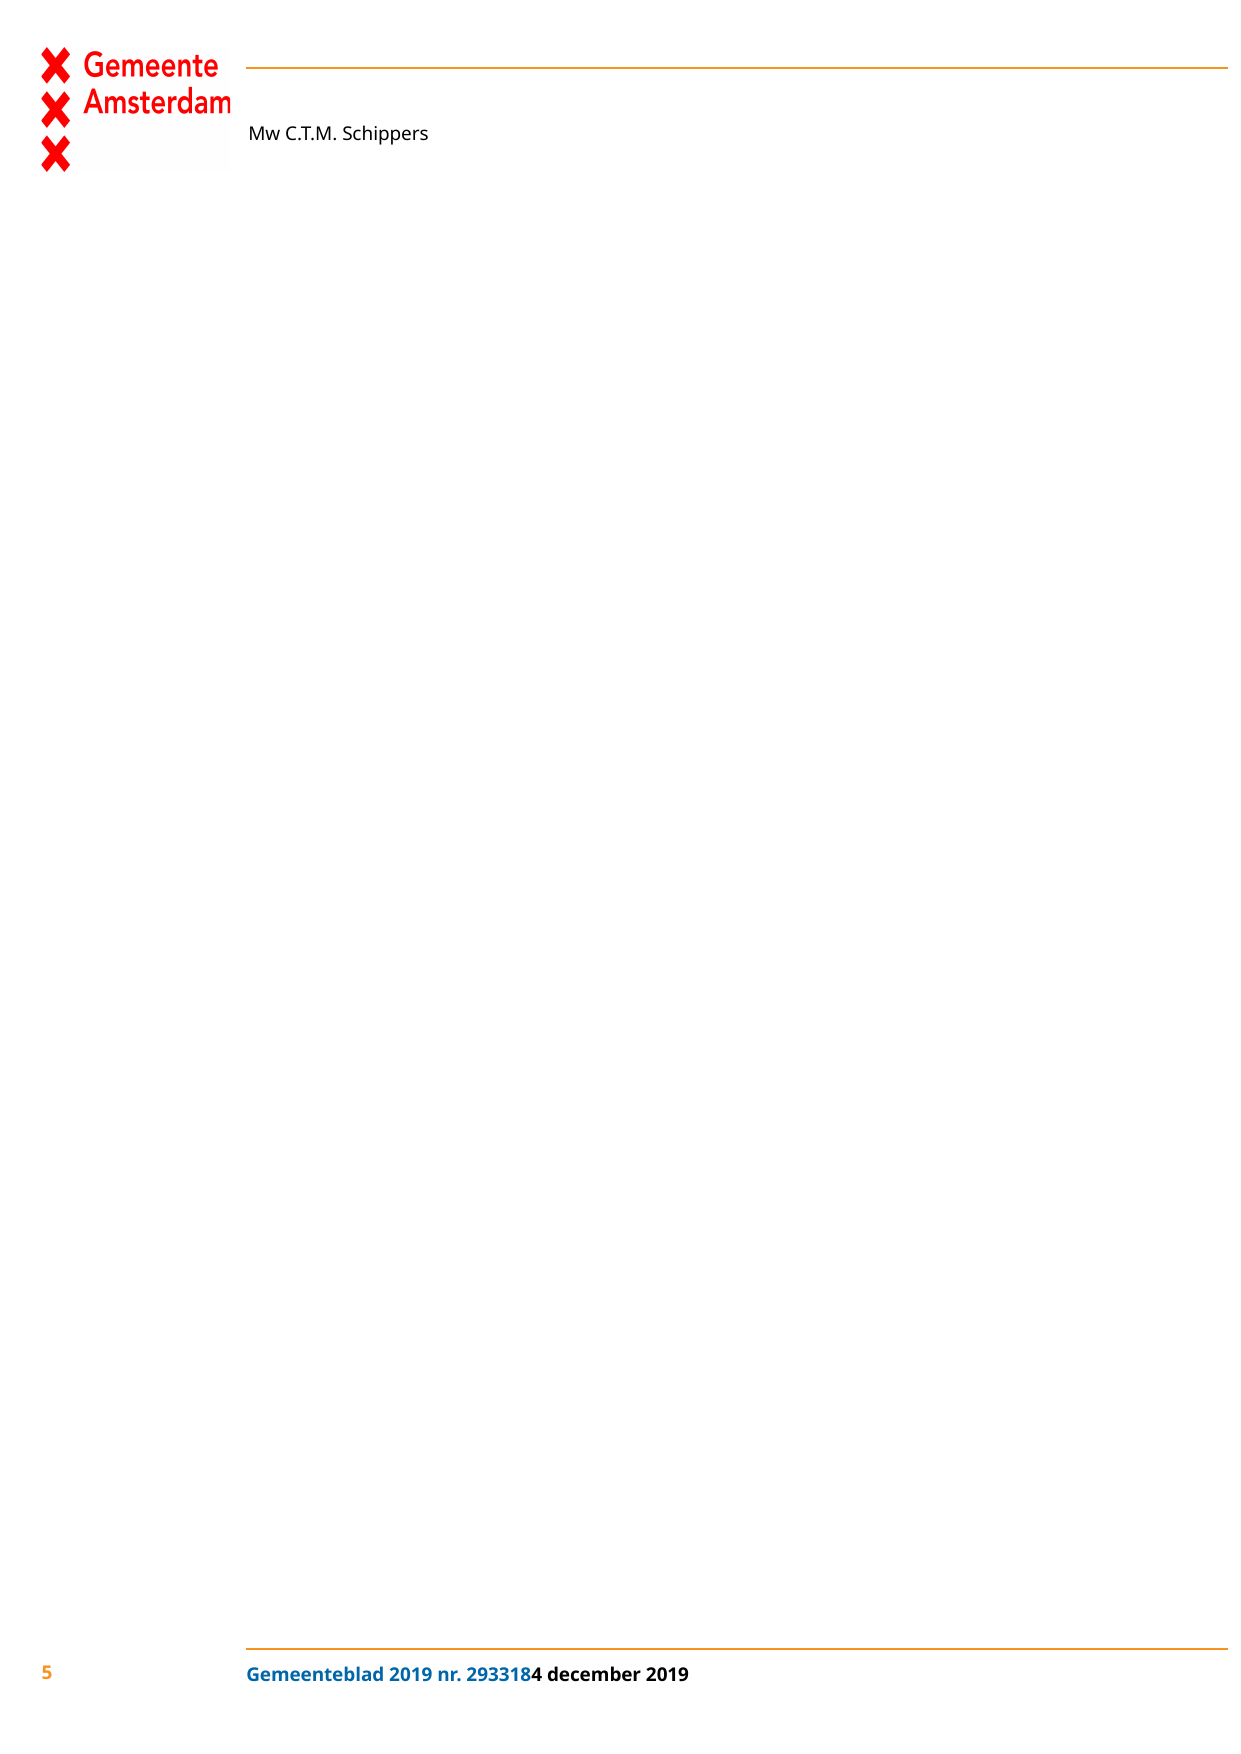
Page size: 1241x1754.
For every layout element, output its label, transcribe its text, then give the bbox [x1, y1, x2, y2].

picture [41, 47, 231, 172]
text Mw C.T.M. Schippers [248, 121, 1152, 146]
